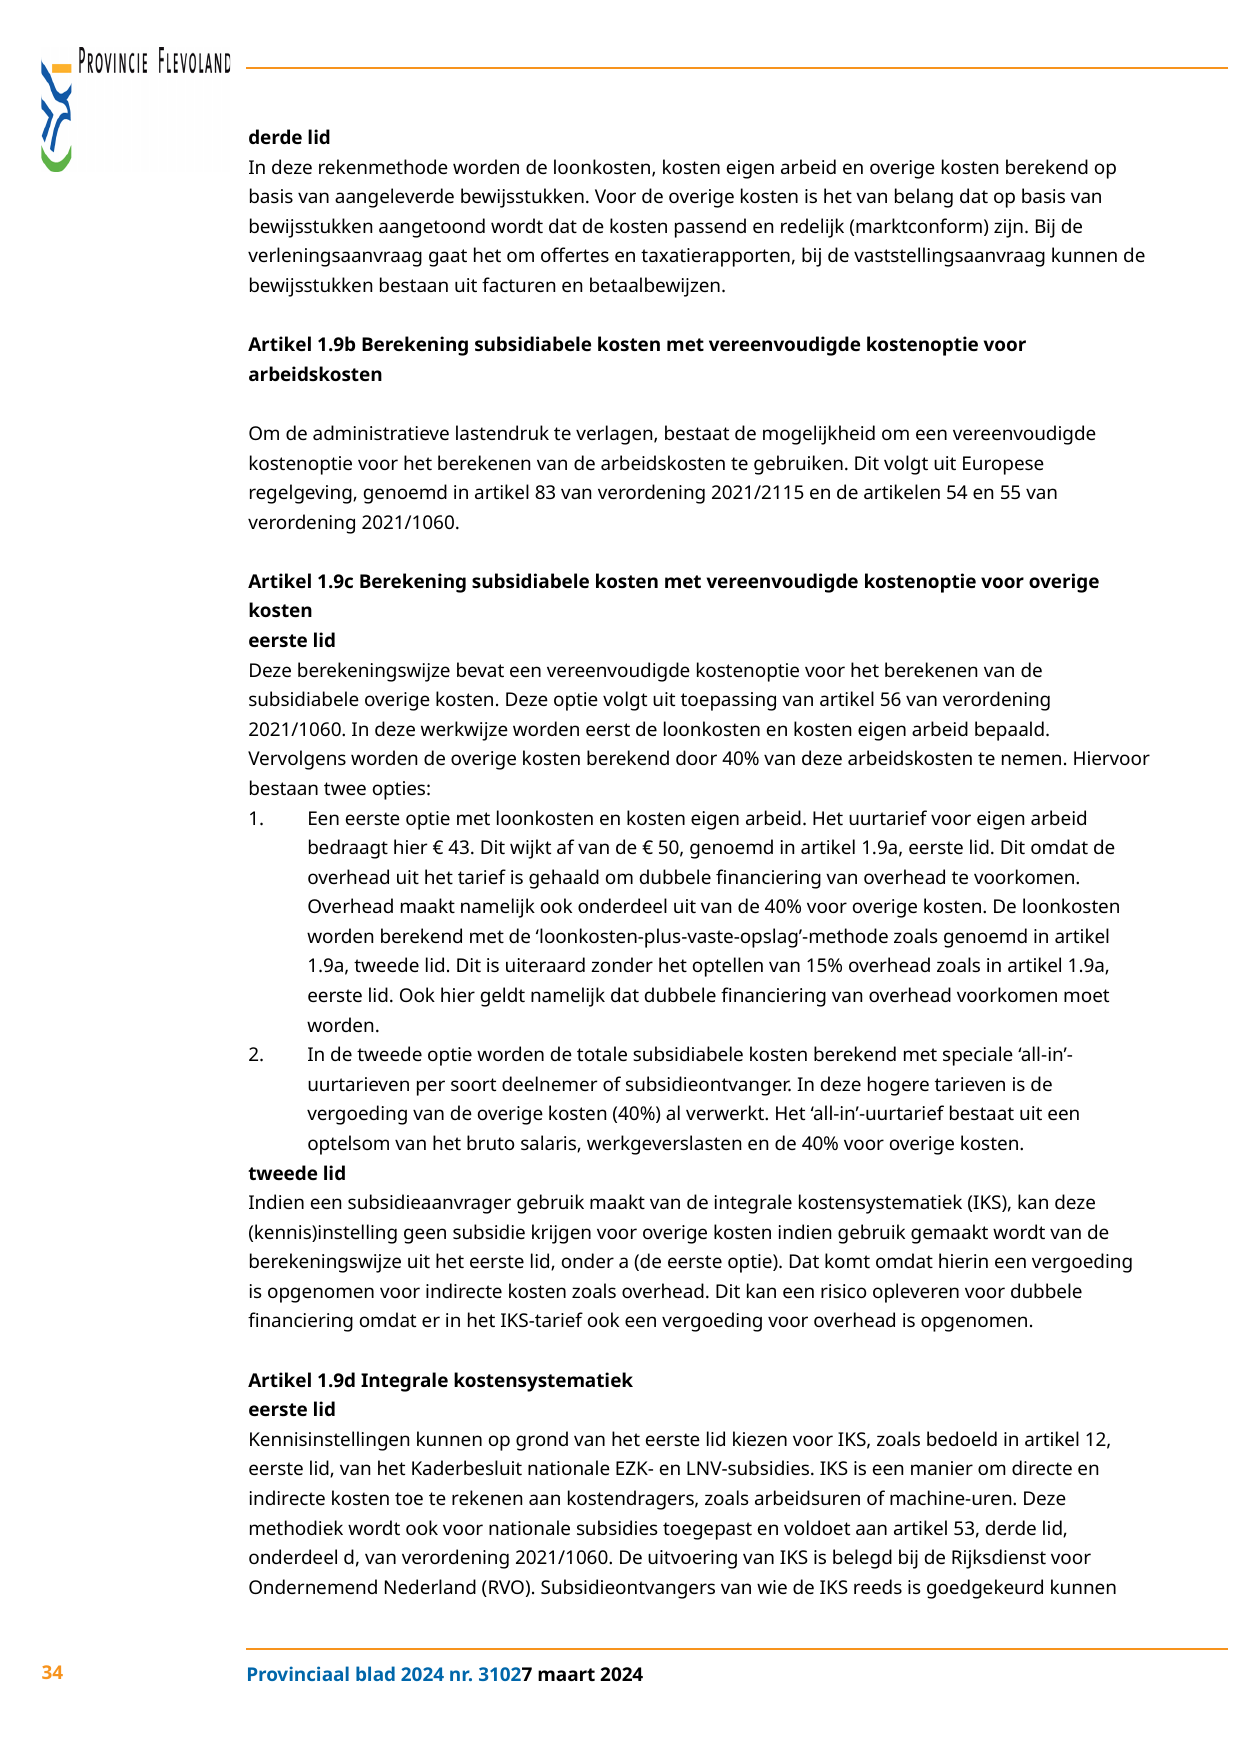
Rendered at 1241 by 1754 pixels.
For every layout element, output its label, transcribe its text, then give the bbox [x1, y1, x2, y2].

picture [41, 47, 231, 172]
list Een eerste optie met loonkosten en kosten eigen arbeid. Het uurtarief voor eigen arbeid bedraagt hier € 43. Dit wijkt af van de € 50, genoemd in artikel 1.9a, eerste lid. Dit omdat de overhead uit het tarief is gehaald om dubbele financiering van overhead te voorkomen. Overhead maakt namelijk ook onderdeel uit van de 40% voor overige kosten. De loonkosten worden berekend met de ‘loonkosten-plus-vaste-opslag’-methode zoals genoemd in artikel 1.9a, tweede lid. Dit is uiteraard zonder het optellen van 15% overhead zoals in artikel 1.9a, eerste lid. Ook hier geldt namelijk dat dubbele financiering van overhead voorkomen moet worden. [248, 805, 1152, 1038]
text In deze rekenmethode worden de loonkosten, kosten eigen arbeid en overige kosten berekend op basis van aangeleverde bewijsstukken. Voor de overige kosten is het van belang dat op basis van bewijsstukken aangetoond wordt dat de kosten passend en redelijk (marktconform) zijn. Bij de verleningsaanvraag gaat het om offertes en taxatierapporten, bij de vaststellingsaanvraag kunnen de bewijsstukken bestaan uit facturen en betaalbewijzen. [248, 154, 1152, 298]
list In de tweede optie worden de totale subsidiabele kosten berekend met speciale ‘all-in’-uurtarieven per soort deelnemer of subsidieontvanger. In deze hogere tarieven is de vergoeding van de overige kosten (40%) al verwerkt. Het ‘all-in’-uurtarief bestaat uit een optelsom van het bruto salaris, werkgeverslasten en de 40% voor overige kosten. [248, 1041, 1152, 1156]
text eerste lid [248, 1396, 1152, 1422]
text Deze berekeningswijze bevat een vereenvoudigde kostenoptie voor het berekenen van de subsidiabele overige kosten. Deze optie volgt uit toepassing van artikel 56 van verordening 2021/1060. In deze werkwijze worden eerst de loonkosten en kosten eigen arbeid bepaald. Vervolgens worden de overige kosten berekend door 40% van deze arbeidskosten te nemen. Hiervoor bestaan twee opties: [248, 657, 1152, 801]
text eerste lid [248, 627, 1152, 653]
text Artikel 1.9d Integrale kostensystematiek [248, 1367, 1152, 1393]
text Kennisinstellingen kunnen op grond van het eerste lid kiezen voor IKS, zoals bedoeld in artikel 12, eerste lid, van het Kaderbesluit nationale EZK- en LNV-subsidies. IKS is een manier om directe en indirecte kosten toe te rekenen aan kostendragers, zoals arbeidsuren of machine-uren. Deze methodiek wordt ook voor nationale subsidies toegepast en voldoet aan artikel 53, derde lid, onderdeel d, van verordening 2021/1060. De uitvoering van IKS is belegd bij de Rijksdienst voor Ondernemend Nederland (RVO). Subsidieontvangers van wie de IKS reeds is goedgekeurd kunnen [248, 1426, 1152, 1600]
text Artikel 1.9b Berekening subsidiabele kosten met vereenvoudigde kostenoptie voor arbeidskosten [248, 331, 1152, 387]
text Artikel 1.9c Berekening subsidiabele kosten met vereenvoudigde kostenoptie voor overige kosten [248, 568, 1152, 623]
text derde lid [248, 124, 1152, 150]
text tweede lid [248, 1160, 1152, 1186]
text Om de administratieve lastendruk te verlagen, bestaat de mogelijkheid om een vereenvoudigde kostenoptie voor het berekenen van de arbeidskosten te gebruiken. Dit volgt uit Europese regelgeving, genoemd in artikel 83 van verordening 2021/2115 en de artikelen 54 en 55 van verordening 2021/1060. [248, 420, 1152, 535]
text Indien een subsidieaanvrager gebruik maakt van de integrale kostensystematiek (IKS), kan deze (kennis)instelling geen subsidie krijgen voor overige kosten indien gebruik gemaakt wordt van de berekeningswijze uit het eerste lid, onder a (de eerste optie). Dat komt omdat hierin een vergoeding is opgenomen voor indirecte kosten zoals overhead. Dit kan een risico opleveren voor dubbele financiering omdat er in het IKS-tarief ook een vergoeding voor overhead is opgenomen. [248, 1189, 1152, 1333]
